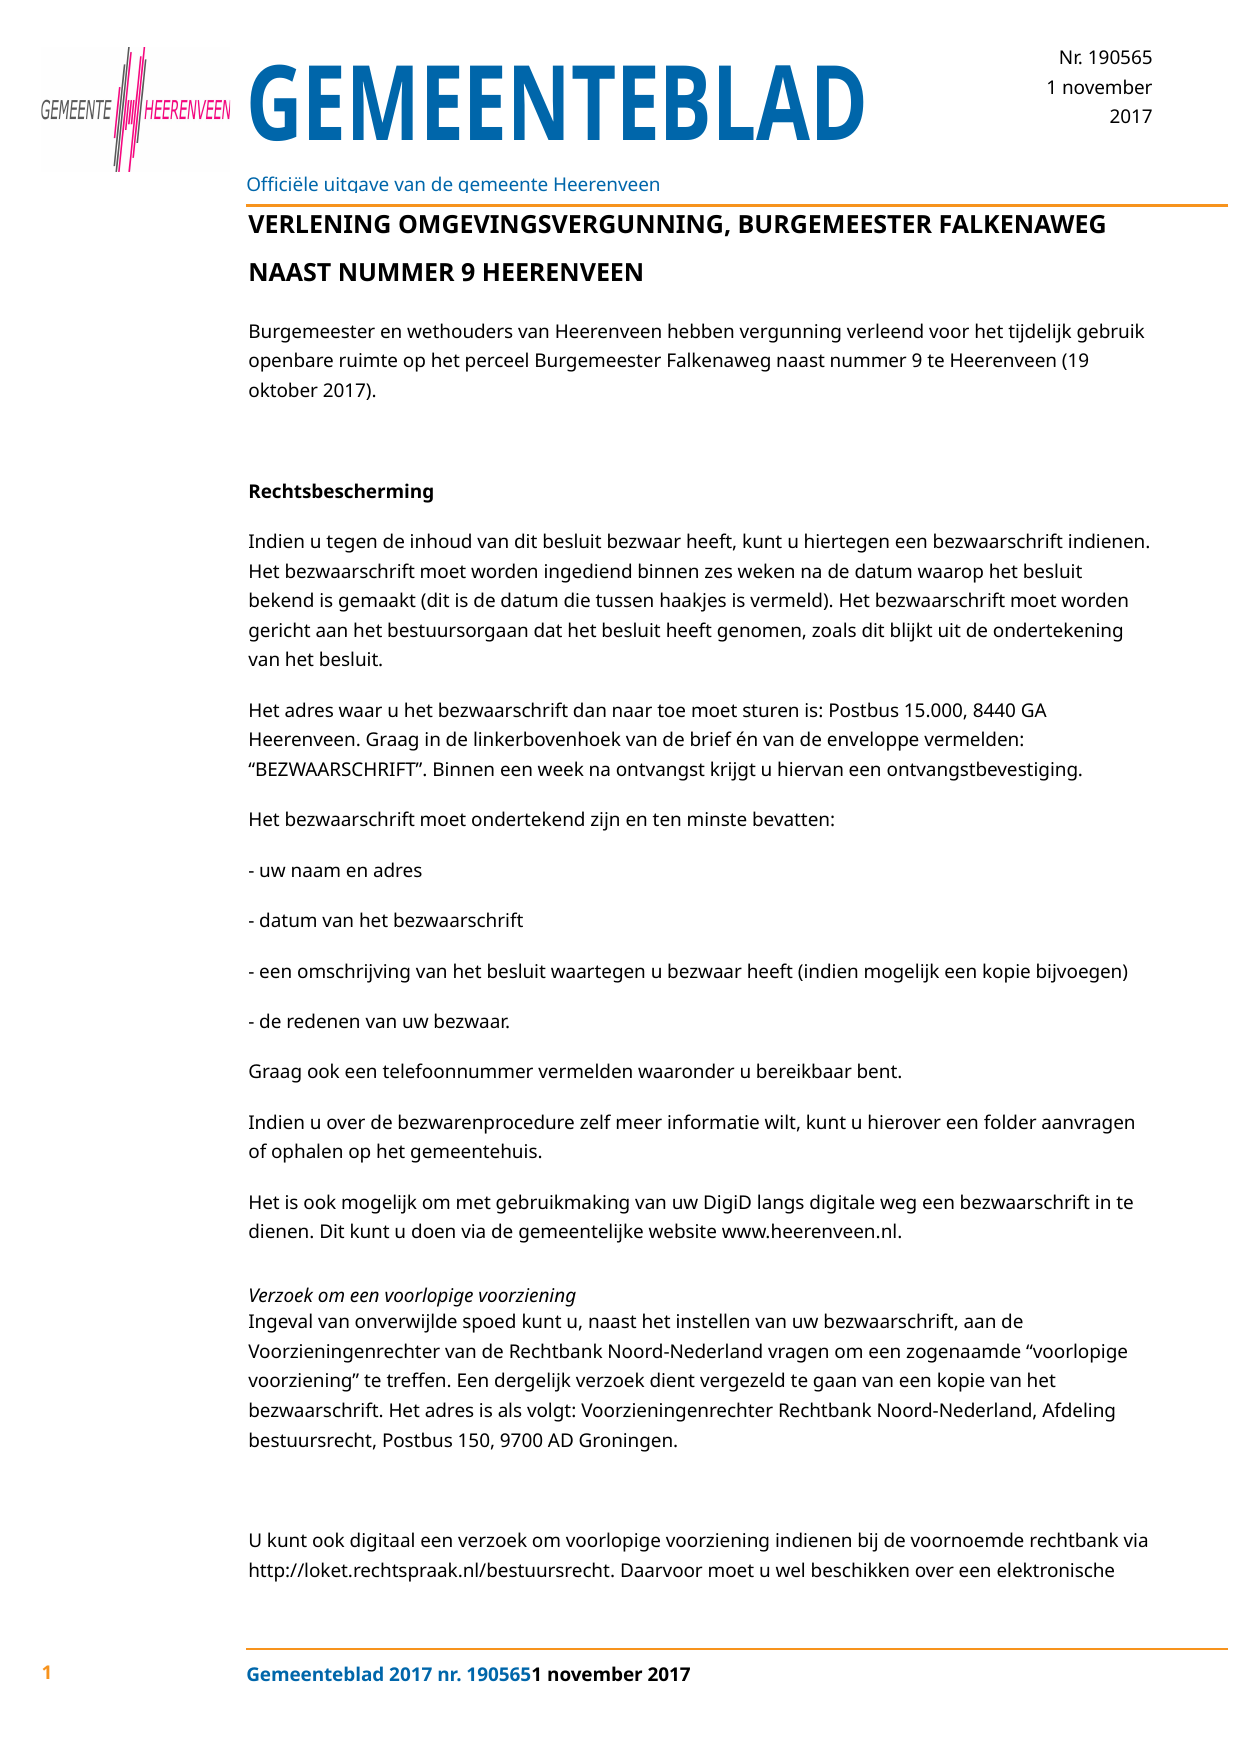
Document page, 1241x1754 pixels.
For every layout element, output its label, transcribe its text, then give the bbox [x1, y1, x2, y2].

text - uw naam en adres [248, 857, 1152, 883]
text Het adres waar u het bezwaarschrift dan naar toe moet sturen is: Postbus 15.000, 8440 GA Heerenveen. Graag in de linkerbovenhoek van de brief én van de enveloppe vermelden: “BEZWAARSCHRIFT”. Binnen een week na ontvangst krijgt u hiervan een ontvangstbevestiging. [248, 697, 1152, 782]
text VERLENING OMGEVINGSVERGUNNING, BURGEMEESTER FALKENAWEG NAAST NUMMER 9 HEERENVEEN [248, 207, 1152, 288]
text Rechtsbescherming [248, 478, 1152, 504]
text Het is ook mogelijk om met gebruikmaking van uw DigiD langs digitale weg een bezwaarschrift in te dienen. Dit kunt u doen via de gemeentelijke website www.heerenveen.nl. [248, 1189, 1152, 1244]
text Burgemeester en wethouders van Heerenveen hebben vergunning verleend voor het tijdelijk gebruik openbare ruimte op het perceel Burgemeester Falkenaweg naast nummer 9 te Heerenveen (19 oktober 2017). [248, 318, 1152, 403]
text Indien u tegen de inhoud van dit besluit bezwaar heeft, kunt u hiertegen een bezwaarschrift indienen. Het bezwaarschrift moet worden ingediend binnen zes weken na de datum waarop het besluit bekend is gemaakt (dit is de datum die tussen haakjes is vermeld). Het bezwaarschrift moet worden gericht aan het bestuursorgaan dat het besluit heeft genomen, zoals dit blijkt uit de ondertekening van het besluit. [248, 528, 1152, 672]
text - een omschrijving van het besluit waartegen u bezwaar heeft (indien mogelijk een kopie bijvoegen) [248, 958, 1152, 984]
text - datum van het bezwaarschrift [248, 907, 1152, 933]
picture [41, 47, 231, 172]
text Het bezwaarschrift moet ondertekend zijn en ten minste bevatten: [248, 807, 1152, 832]
text Graag ook een telefoonnummer vermelden waaronder u bereikbaar bent. [248, 1059, 1152, 1084]
text Ingeval van onverwijlde spoed kunt u, naast het instellen van uw bezwaarschrift, aan de Voorzieningenrechter van de Rechtbank Noord-Nederland vragen om een zogenaamde “voorlopige voorziening” te treffen. Een dergelijk verzoek dient vergezeld te gaan van een kopie van het bezwaarschrift. Het adres is als volgt: Voorzieningenrechter Rechtbank Noord-Nederland, Afdeling bestuursrecht, Postbus 150, 9700 AD Groningen. [248, 1308, 1152, 1452]
text - de redenen van uw bezwaar. [248, 1008, 1152, 1034]
text Verzoek om een voorlopige voorziening [248, 1283, 1152, 1308]
text Indien u over de bezwarenprocedure zelf meer informatie wilt, kunt u hierover een folder aanvragen of ophalen op het gemeentehuis. [248, 1109, 1152, 1164]
text U kunt ook digitaal een verzoek om voorlopige voorziening indienen bij de voornoemde rechtbank via http://loket.rechtspraak.nl/bestuursrecht. Daarvoor moet u wel beschikken over een elektronische [248, 1528, 1152, 1583]
